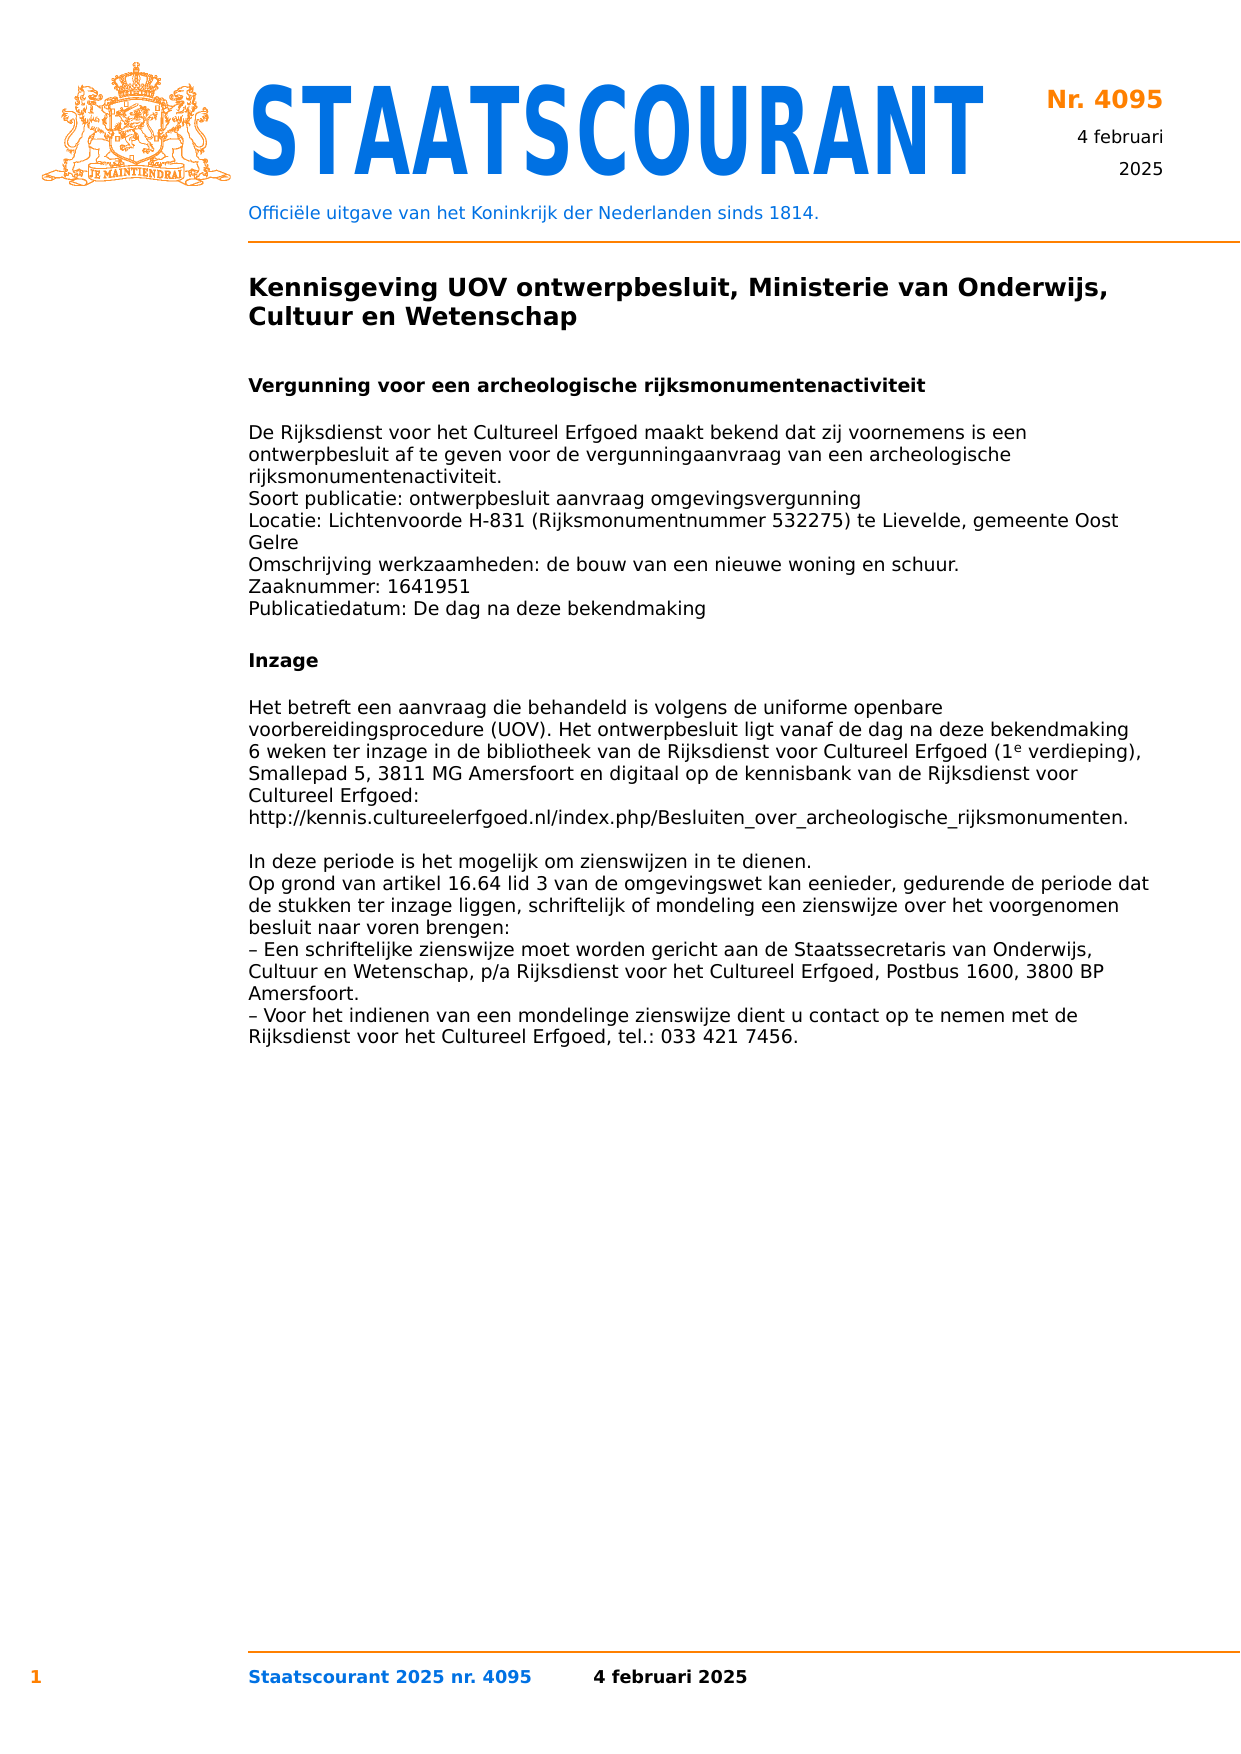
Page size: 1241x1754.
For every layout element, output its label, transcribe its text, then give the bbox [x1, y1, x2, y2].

picture [41, 62, 231, 186]
subtitle Vergunning voor een archeologische rijksmonumentenactiviteit [248, 375, 1163, 397]
text – Een schriftelijke zienswijze moet worden gericht aan de Staatssecretaris van Onderwijs, Cultuur en Wetenschap, p/a Rijksdienst voor het Cultureel Erfgoed, Postbus 1600, 3800 BP Amersfoort. [248, 938, 1163, 1004]
table_cell 4 februari [998, 121, 1240, 153]
table_cell Officiële uitgave van het Koninkrijk der Nederlanden sinds 1814. [248, 203, 1240, 241]
table_header STAATSCOURANT [248, 62, 998, 203]
text Op grond van artikel 16.64 lid 3 van de omgevingswet kan eenieder, gedurende de periode dat de stukken ter inzage liggen, schriftelijk of mondeling een zienswijze over het voorgenomen besluit naar voren brengen: [248, 873, 1163, 938]
text Publicatiedatum: De dag na deze bekendmaking [248, 598, 1163, 620]
table_cell 2025 [998, 153, 1240, 203]
text Soort publicatie: ontwerpbesluit aanvraag omgevingsvergunning [248, 488, 1163, 510]
text – Voor het indienen van een mondelinge zienswijze dient u contact op te nemen met de Rijksdienst voor het Cultureel Erfgoed, tel.: 033 421 7456. [248, 1004, 1163, 1048]
subtitle Kennisgeving UOV ontwerpbesluit, Ministerie van Onderwijs, Cultuur en Wetenschap [248, 273, 1163, 331]
text Het betreft een aanvraag die behandeld is volgens de uniforme openbare voorbereidingsprocedure (UOV). Het ontwerpbesluit ligt vanaf de dag na deze bekendmaking 6 weken ter inzage in de bibliotheek van de Rijksdienst voor Cultureel Erfgoed (1e verdieping), Smallepad 5, 3811 MG Amersfoort en digitaal op de kennisbank van de Rijksdienst voor Cultureel Erfgoed: http://kennis.cultureelerfgoed.nl/index.php/Besluiten_over_archeologische_rijksmonumenten. [248, 697, 1163, 829]
text In deze periode is het mogelijk om zienswijzen in te dienen. [248, 851, 1163, 873]
subtitle Inzage [248, 650, 1163, 672]
text Locatie: Lichtenvoorde H-831 (Rijksmonumentnummer 532275) te Lievelde, gemeente Oost Gelre [248, 510, 1163, 554]
text De Rijksdienst voor het Cultureel Erfgoed maakt bekend dat zij voornemens is een ontwerpbesluit af te geven voor de vergunningaanvraag van een archeologische rijksmonumentenactiviteit. [248, 422, 1163, 488]
table_header [25, 62, 248, 241]
table_header Nr. 4095 [998, 62, 1240, 121]
text Zaaknummer: 1641951 [248, 576, 1163, 598]
text Omschrijving werkzaamheden: de bouw van een nieuwe woning en schuur. [248, 554, 1163, 576]
